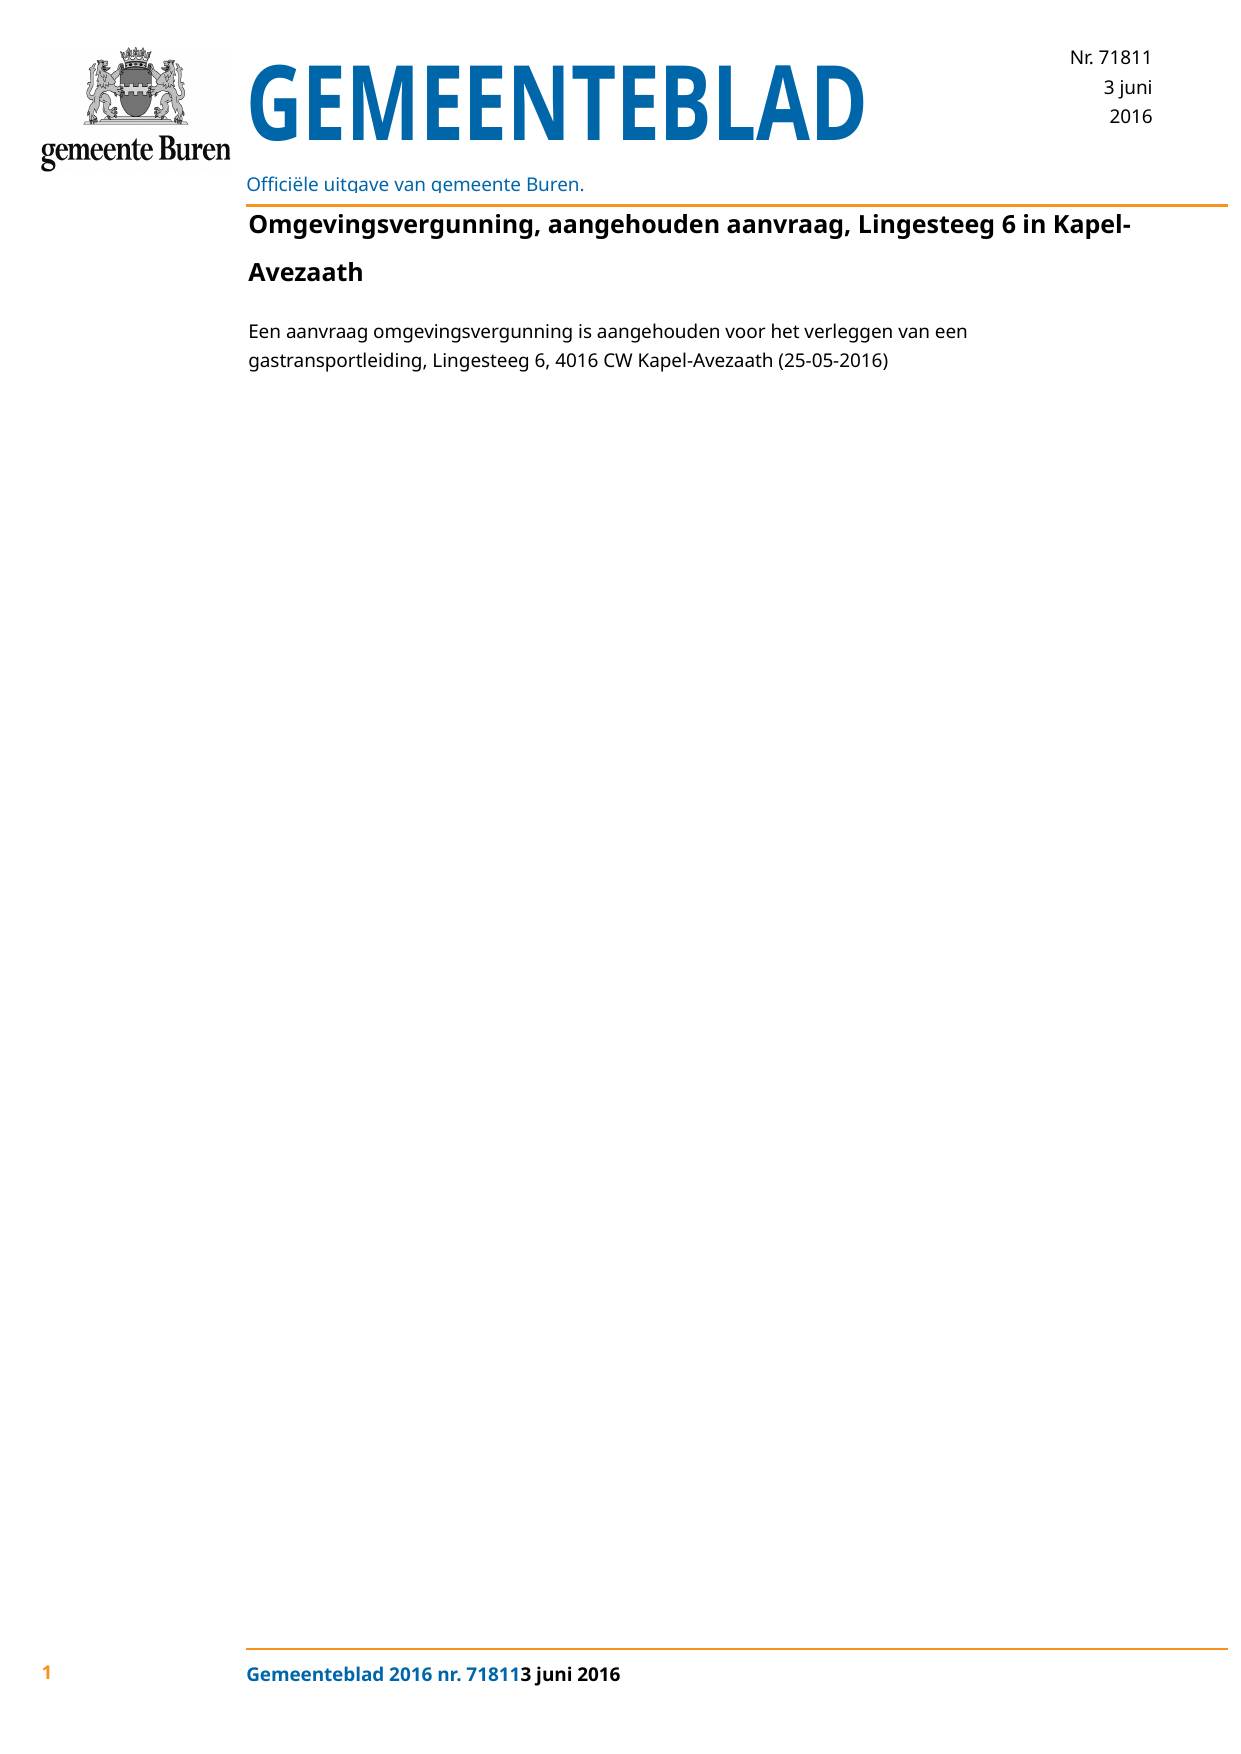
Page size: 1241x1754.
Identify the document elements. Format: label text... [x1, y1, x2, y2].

text Omgevingsvergunning, aangehouden aanvraag, Lingesteeg 6 in Kapel-Avezaath [248, 207, 1152, 288]
text Een aanvraag omgevingsvergunning is aangehouden voor het verleggen van een gastransportleiding, Lingesteeg 6, 4016 CW Kapel-Avezaath (25-05-2016) [248, 318, 1152, 373]
picture [41, 47, 231, 172]
